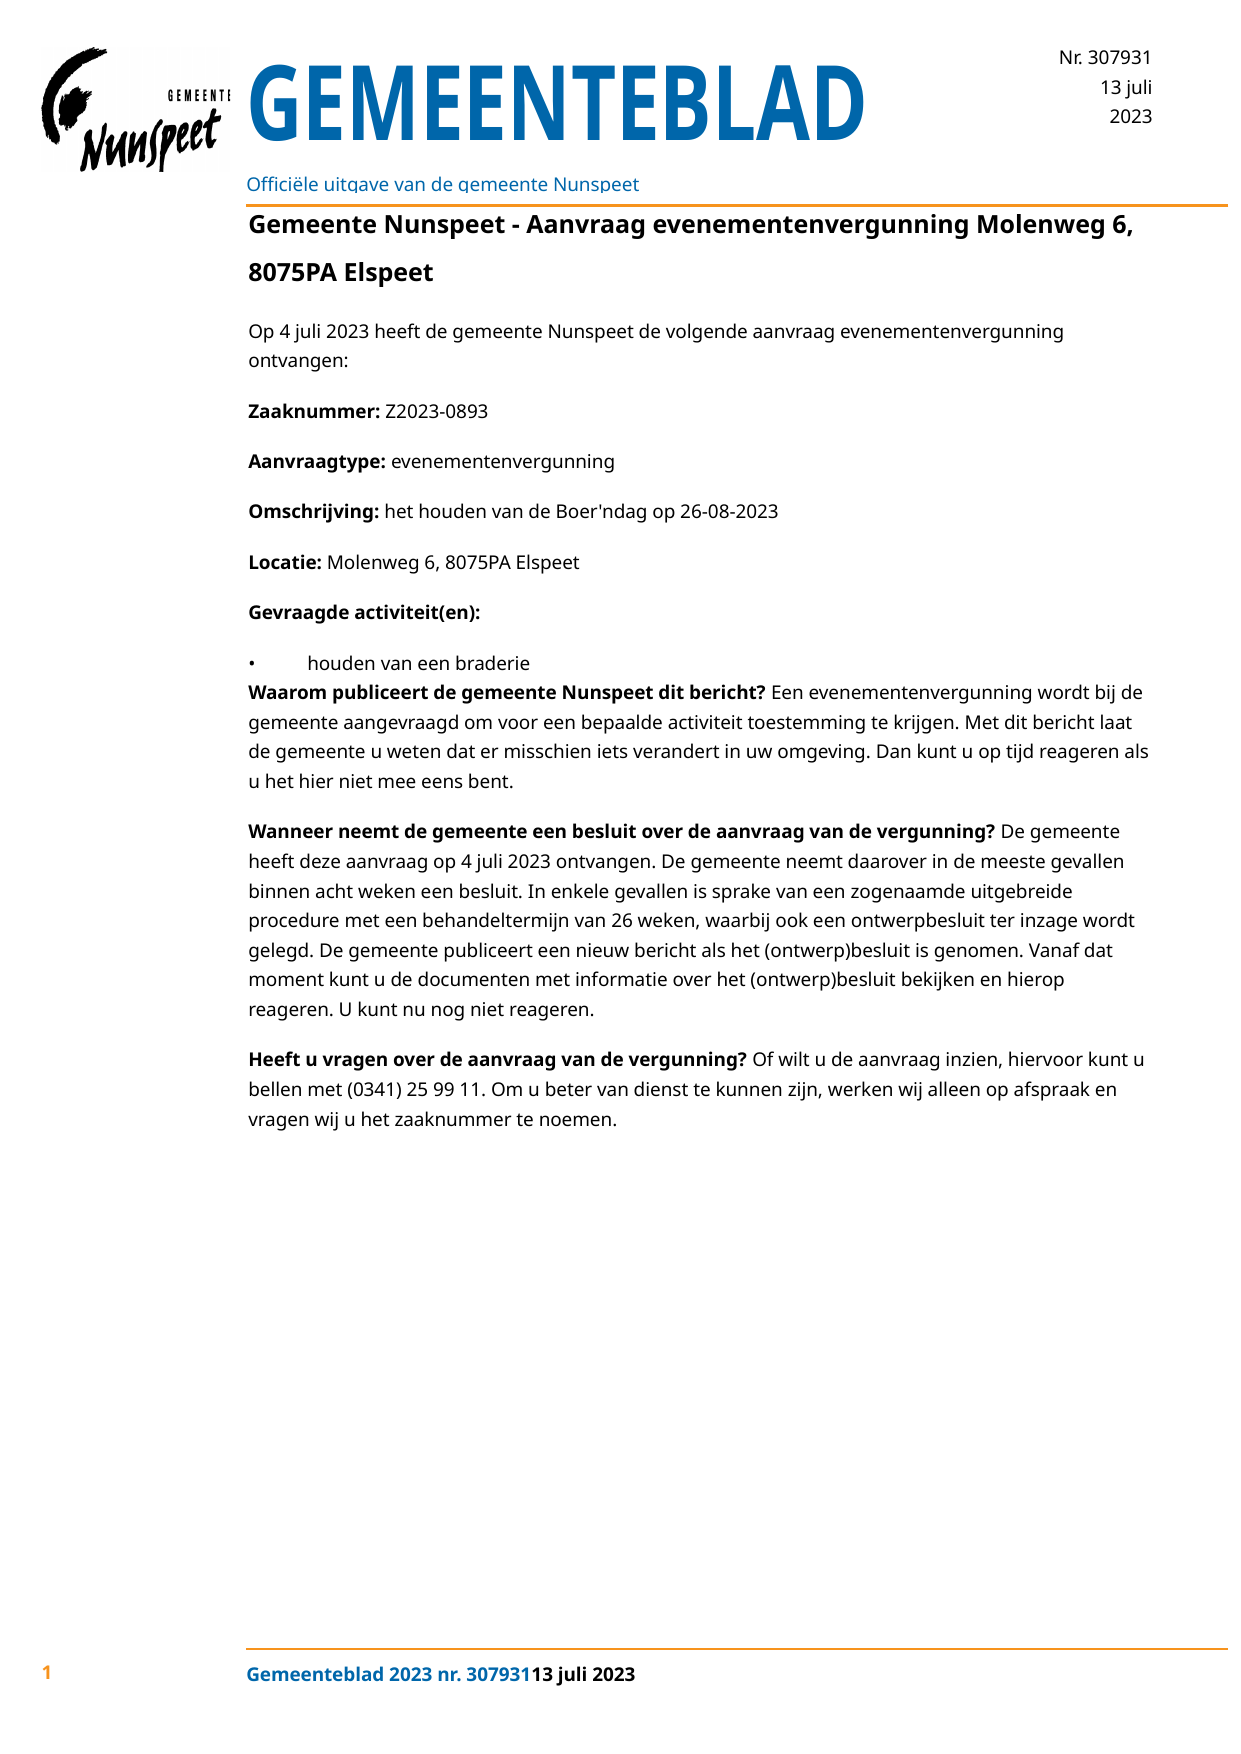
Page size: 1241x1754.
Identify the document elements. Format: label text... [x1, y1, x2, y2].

text Aanvraagtype: evenementenvergunning [248, 448, 1152, 474]
list houden van een braderie [248, 650, 1152, 676]
text Locatie: Molenweg 6, 8075PA Elspeet [248, 549, 1152, 575]
text Op 4 juli 2023 heeft de gemeente Nunspeet de volgende aanvraag evenementenvergunning ontvangen: [248, 318, 1152, 373]
picture [41, 47, 231, 172]
text Heeft u vragen over de aanvraag van de vergunning? Of wilt u de aanvraag inzien, hiervoor kunt u bellen met (0341) 25 99 11. Om u beter van dienst te kunnen zijn, werken wij alleen op afspraak en vragen wij u het zaaknummer te noemen. [248, 1047, 1152, 1132]
text Waarom publiceert de gemeente Nunspeet dit bericht? Een evenementenvergunning wordt bij de gemeente aangevraagd om voor een bepaalde activiteit toestemming te krijgen. Met dit bericht laat de gemeente u weten dat er misschien iets verandert in uw omgeving. Dan kunt u op tijd reageren als u het hier niet mee eens bent. [248, 679, 1152, 794]
text Zaaknummer: Z2023-0893 [248, 398, 1152, 424]
text Omschrijving: het houden van de Boer'ndag op 26-08-2023 [248, 499, 1152, 524]
text Wanneer neemt de gemeente een besluit over de aanvraag van de vergunning? De gemeente heeft deze aanvraag op 4 juli 2023 ontvangen. De gemeente neemt daarover in de meeste gevallen binnen acht weken een besluit. In enkele gevallen is sprake van een zogenaamde uitgebreide procedure met een behandeltermijn van 26 weken, waarbij ook een ontwerpbesluit ter inzage wordt gelegd. De gemeente publiceert een nieuw bericht als het (ontwerp)besluit is genomen. Vanaf dat moment kunt u de documenten met informatie over het (ontwerp)besluit bekijken en hierop reageren. U kunt nu nog niet reageren. [248, 819, 1152, 1022]
text Gevraagde activiteit(en): [248, 599, 1152, 625]
text Gemeente Nunspeet - Aanvraag evenementenvergunning Molenweg 6, 8075PA Elspeet [248, 207, 1152, 288]
